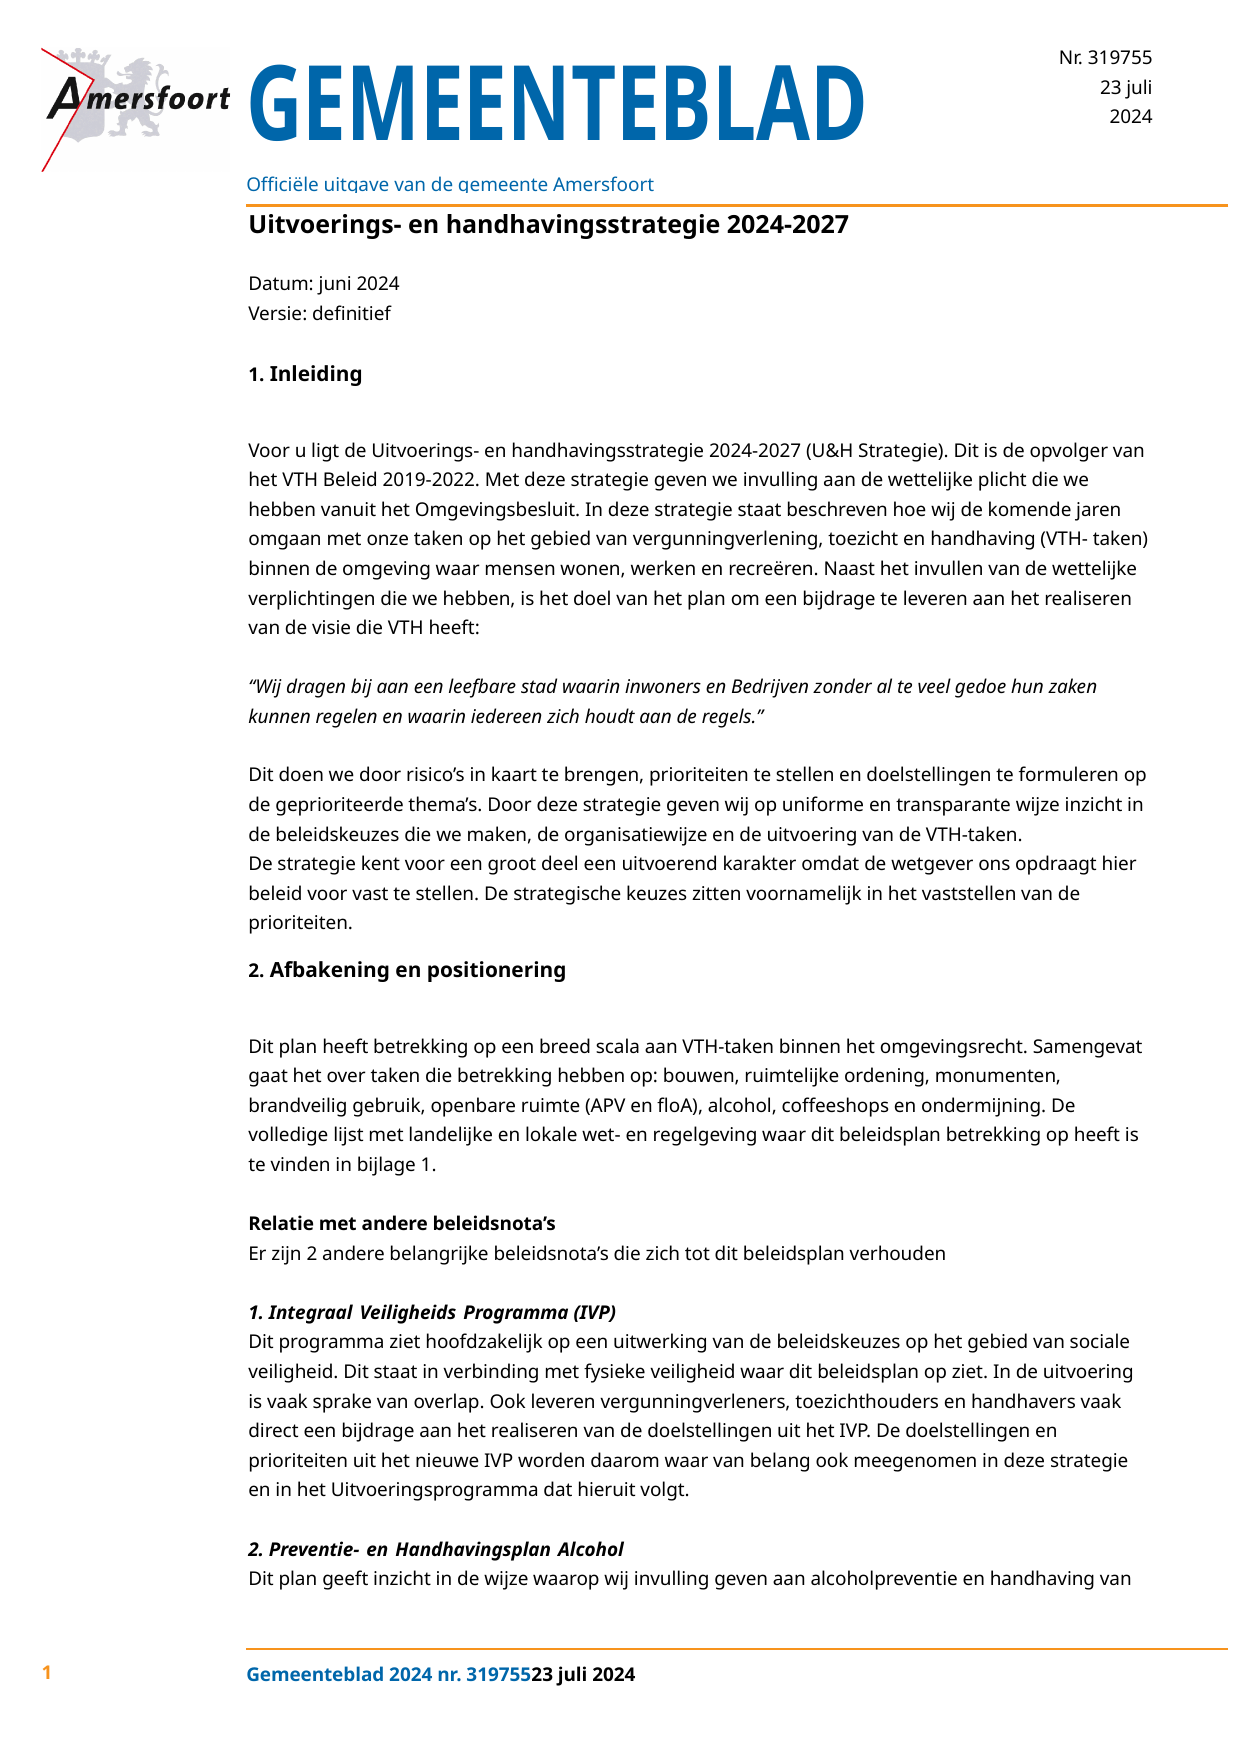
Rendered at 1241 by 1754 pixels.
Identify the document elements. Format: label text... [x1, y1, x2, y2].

text Datum: juni 2024 [248, 270, 1152, 296]
picture [41, 47, 231, 172]
text Versie: definitief [248, 300, 1152, 326]
text Er zijn 2 andere belangrijke beleidsnota’s die zich tot dit beleidsplan verhouden [248, 1240, 1152, 1266]
text 2. Afbakening en positionering [248, 955, 1152, 984]
text Uitvoerings- en handhavingsstrategie 2024-2027 [248, 207, 1152, 241]
text Dit plan heeft betrekking op een breed scala aan VTH-taken binnen het omgevingsrecht. Samengevat gaat het over taken die betrekking hebben op: bouwen, ruimtelijke ordening, monumenten, brandveilig gebruik, openbare ruimte (APV en floA), alcohol, coffeeshops en ondermijning. De volledige lijst met landelijke en lokale wet- en regelgeving waar dit beleidsplan betrekking op heeft is te vinden in bijlage 1. [248, 1033, 1152, 1177]
text Dit doen we door risico’s in kaart te brengen, prioriteiten te stellen en doelstellingen te formuleren op de geprioriteerde thema’s. Door deze strategie geven wij op uniforme en transparante wijze inzicht in de beleidskeuzes die we maken, de organisatiewijze en de uitvoering van de VTH-taken. [248, 762, 1152, 847]
text De strategie kent voor een groot deel een uitvoerend karakter omdat de wetgever ons opdraagt hier beleid voor vast te stellen. De strategische keuzes zitten voornamelijk in het vaststellen van de prioriteiten. [248, 850, 1152, 935]
text 1. Inleiding [248, 359, 1152, 387]
text Dit programma ziet hoofdzakelijk op een uitwerking van de beleidskeuzes op het gebied van sociale veiligheid. Dit staat in verbinding met fysieke veiligheid waar dit beleidsplan op ziet. In de uitvoering is vaak sprake van overlap. Ook leveren vergunningverleners, toezichthouders en handhavers vaak direct een bijdrage aan het realiseren van de doelstellingen uit het IVP. De doelstellingen en prioriteiten uit het nieuwe IVP worden daarom waar van belang ook meegenomen in deze strategie en in het Uitvoeringsprogramma dat hieruit volgt. [248, 1329, 1152, 1502]
text Dit plan geeft inzicht in de wijze waarop wij invulling geven aan alcoholpreventie en handhaving van [248, 1565, 1152, 1591]
text 2. Preventie- en Handhavingsplan Alcohol [248, 1536, 1152, 1562]
table_header “Wij dragen bij aan een leefbare stad waarin inwoners en Bedrijven zonder al te veel gedoe hun zaken kunnen regelen en waarin iedereen zich houdt aan de regels.” [248, 674, 1152, 729]
text Relatie met andere beleidsnota’s [248, 1210, 1152, 1236]
text Voor u ligt de Uitvoerings- en handhavingsstrategie 2024-2027 (U&H Strategie). Dit is de opvolger van het VTH Beleid 2019-2022. Met deze strategie geven we invulling aan de wettelijke plicht die we hebben vanuit het Omgevingsbesluit. In deze strategie staat beschreven hoe wij de komende jaren omgaan met onze taken op het gebied van vergunningverlening, toezicht en handhaving (VTH- taken) binnen de omgeving waar mensen wonen, werken en recreëren. Naast het invullen van de wettelijke verplichtingen die we hebben, is het doel van het plan om een bijdrage te leveren aan het realiseren van de visie die VTH heeft: [248, 437, 1152, 640]
text 1. Integraal Veiligheids Programma (IVP) [248, 1299, 1152, 1325]
